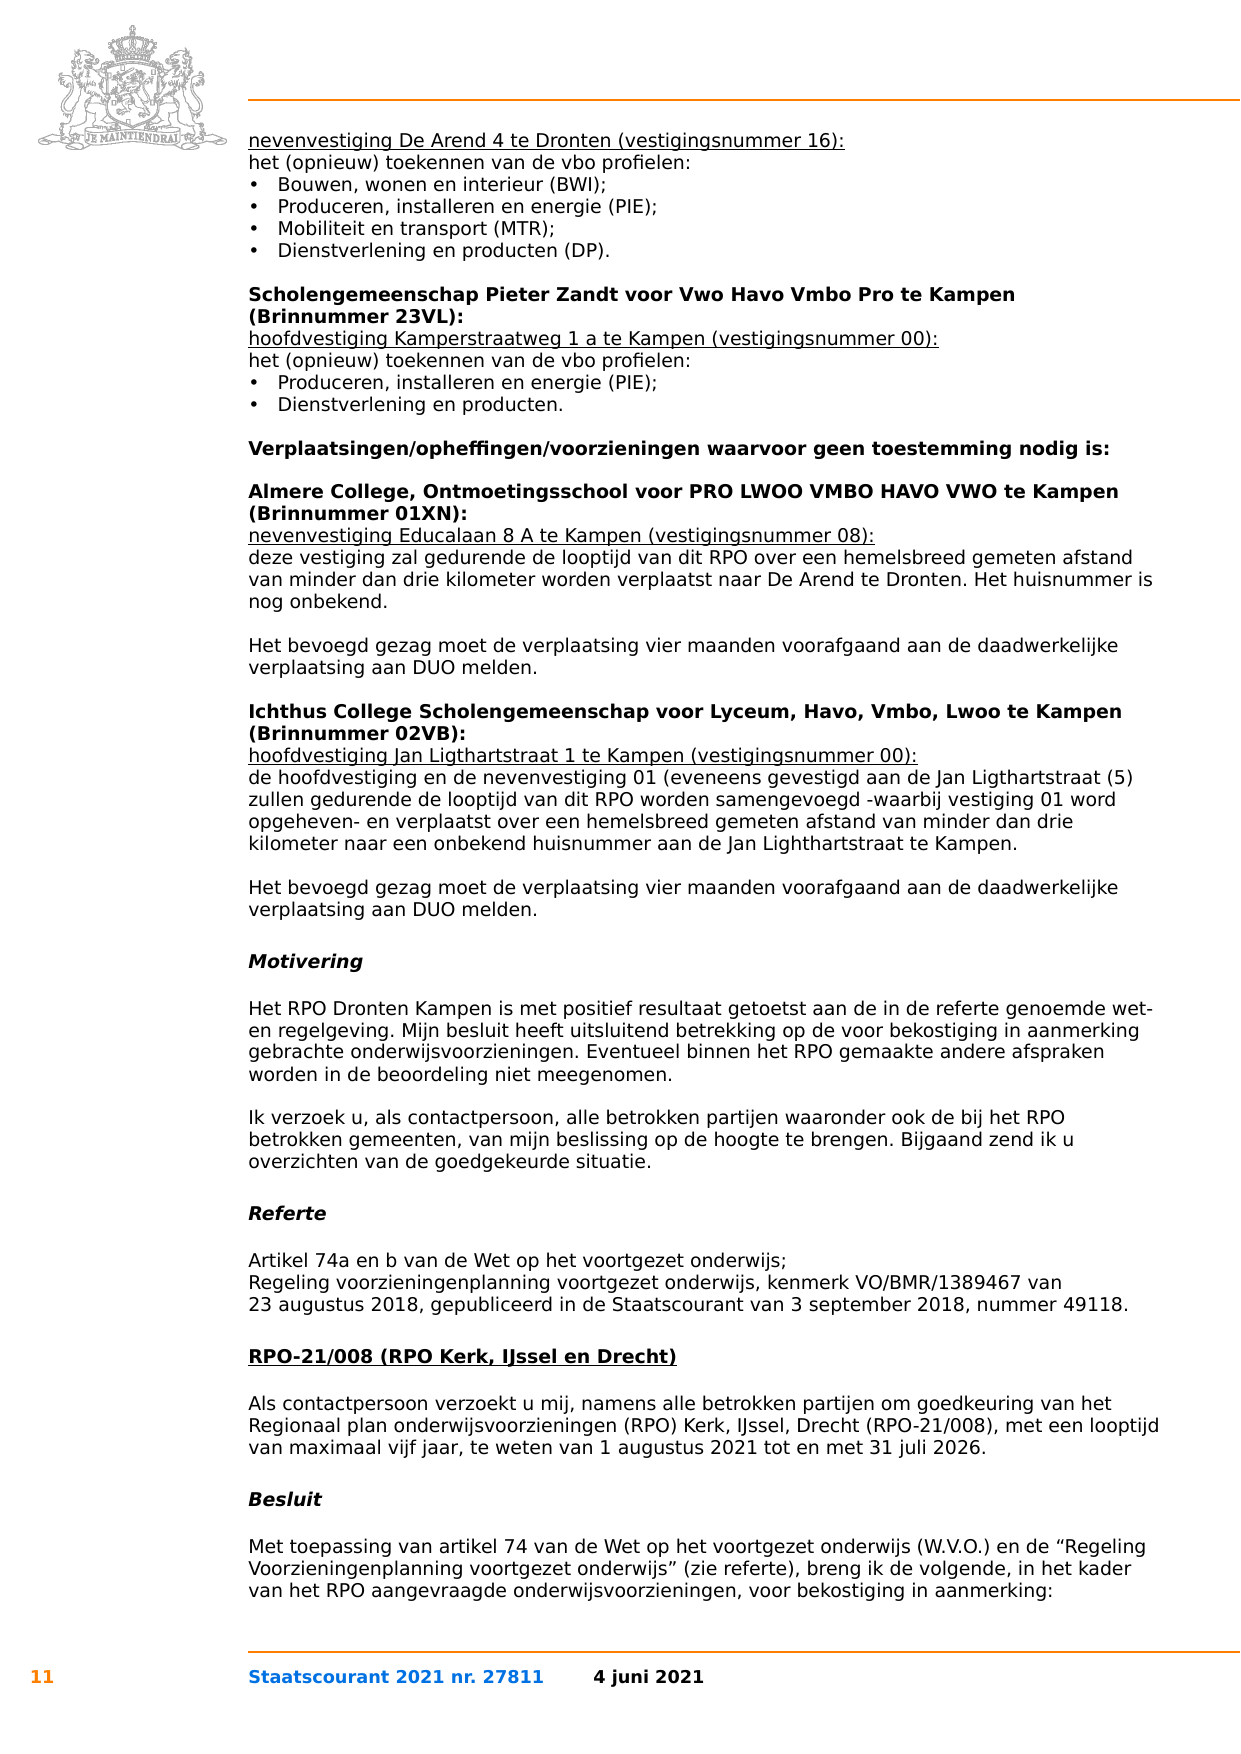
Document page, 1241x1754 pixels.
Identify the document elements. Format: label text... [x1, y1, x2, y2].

text Het bevoegd gezag moet de verplaatsing vier maanden voorafgaand aan de daadwerkelijke verplaatsing aan DUO melden. [248, 877, 1163, 921]
text • Produceren, installeren en energie (PIE); [248, 372, 1163, 393]
text het (opnieuw) toekennen van de vbo profielen: [248, 349, 1163, 372]
text • Dienstverlening en producten (DP). [248, 240, 1163, 262]
text het (opnieuw) toekennen van de vbo profielen: [248, 152, 1163, 174]
picture [38, 25, 227, 150]
text hoofdvestiging Kamperstraatweg 1 a te Kampen (vestigingsnummer 00): [248, 328, 1163, 349]
text Regeling voorzieningenplanning voortgezet onderwijs, kenmerk VO/BMR/1389467 van 23 augustus 2018, gepubliceerd in de Staatscourant van 3 september 2018, nummer 49118. [248, 1272, 1163, 1316]
subtitle Motivering [248, 951, 1163, 972]
text Als contactpersoon verzoekt u mij, namens alle betrokken partijen om goedkeuring van het Regionaal plan onderwijsvoorzieningen (RPO) Kerk, IJssel, Drecht (RPO-21/008), met een looptijd van maximaal vijf jaar, te weten van 1 augustus 2021 tot en met 31 juli 2026. [248, 1393, 1163, 1459]
text • Dienstverlening en producten. [248, 393, 1163, 416]
text Verplaatsingen/opheffingen/voorzieningen waarvoor geen toestemming nodig is: [248, 437, 1163, 459]
text de hoofdvestiging en de nevenvestiging 01 (eveneens gevestigd aan de Jan Ligthartstraat (5) zullen gedurende de looptijd van dit RPO worden samengevoegd -waarbij vestiging 01 word opgeheven- en verplaatst over een hemelsbreed gemeten afstand van minder dan drie kilometer naar een onbekend huisnummer aan de Jan Lighthartstraat te Kampen. [248, 767, 1163, 855]
text Almere College, Ontmoetingsschool voor PRO LWOO VMBO HAVO VWO te Kampen (Brinnummer 01XN): [248, 481, 1163, 525]
text deze vestiging zal gedurende de looptijd van dit RPO over een hemelsbreed gemeten afstand van minder dan drie kilometer worden verplaatst naar De Arend te Dronten. Het huisnummer is nog onbekend. [248, 547, 1163, 613]
subtitle Besluit [248, 1489, 1163, 1511]
text nevenvestiging De Arend 4 te Dronten (vestigingsnummer 16): [248, 130, 1163, 152]
text Met toepassing van artikel 74 van de Wet op het voortgezet onderwijs (W.V.O.) en de “Regeling Voorzieningenplanning voortgezet onderwijs” (zie referte), breng ik de volgende, in het kader van het RPO aangevraagde onderwijsvoorzieningen, voor bekostiging in aanmerking: [248, 1536, 1163, 1602]
subtitle RPO-21/008 (RPO Kerk, IJssel en Drecht) [248, 1346, 1163, 1368]
text hoofdvestiging Jan Ligthartstraat 1 te Kampen (vestigingsnummer 00): [248, 745, 1163, 767]
text • Produceren, installeren en energie (PIE); [248, 196, 1163, 218]
text Ik verzoek u, als contactpersoon, alle betrokken partijen waaronder ook de bij het RPO betrokken gemeenten, van mijn beslissing op de hoogte te brengen. Bijgaand zend ik u overzichten van de goedgekeurde situatie. [248, 1107, 1163, 1173]
text nevenvestiging Educalaan 8 A te Kampen (vestigingsnummer 08): [248, 525, 1163, 547]
text Het bevoegd gezag moet de verplaatsing vier maanden voorafgaand aan de daadwerkelijke verplaatsing aan DUO melden. [248, 635, 1163, 679]
subtitle Referte [248, 1203, 1163, 1225]
text Artikel 74a en b van de Wet op het voortgezet onderwijs; [248, 1250, 1163, 1272]
text • Mobiliteit en transport (MTR); [248, 218, 1163, 240]
text Scholengemeenschap Pieter Zandt voor Vwo Havo Vmbo Pro te Kampen (Brinnummer 23VL): [248, 284, 1163, 328]
text Het RPO Dronten Kampen is met positief resultaat getoetst aan de in de referte genoemde wet- en regelgeving. Mijn besluit heeft uitsluitend betrekking op de voor bekostiging in aanmerking gebrachte onderwijsvoorzieningen. Eventueel binnen het RPO gemaakte andere afspraken worden in de beoordeling niet meegenomen. [248, 997, 1163, 1085]
text • Bouwen, wonen en interieur (BWI); [248, 174, 1163, 196]
text Ichthus College Scholengemeenschap voor Lyceum, Havo, Vmbo, Lwoo te Kampen (Brinnummer 02VB): [248, 701, 1163, 745]
